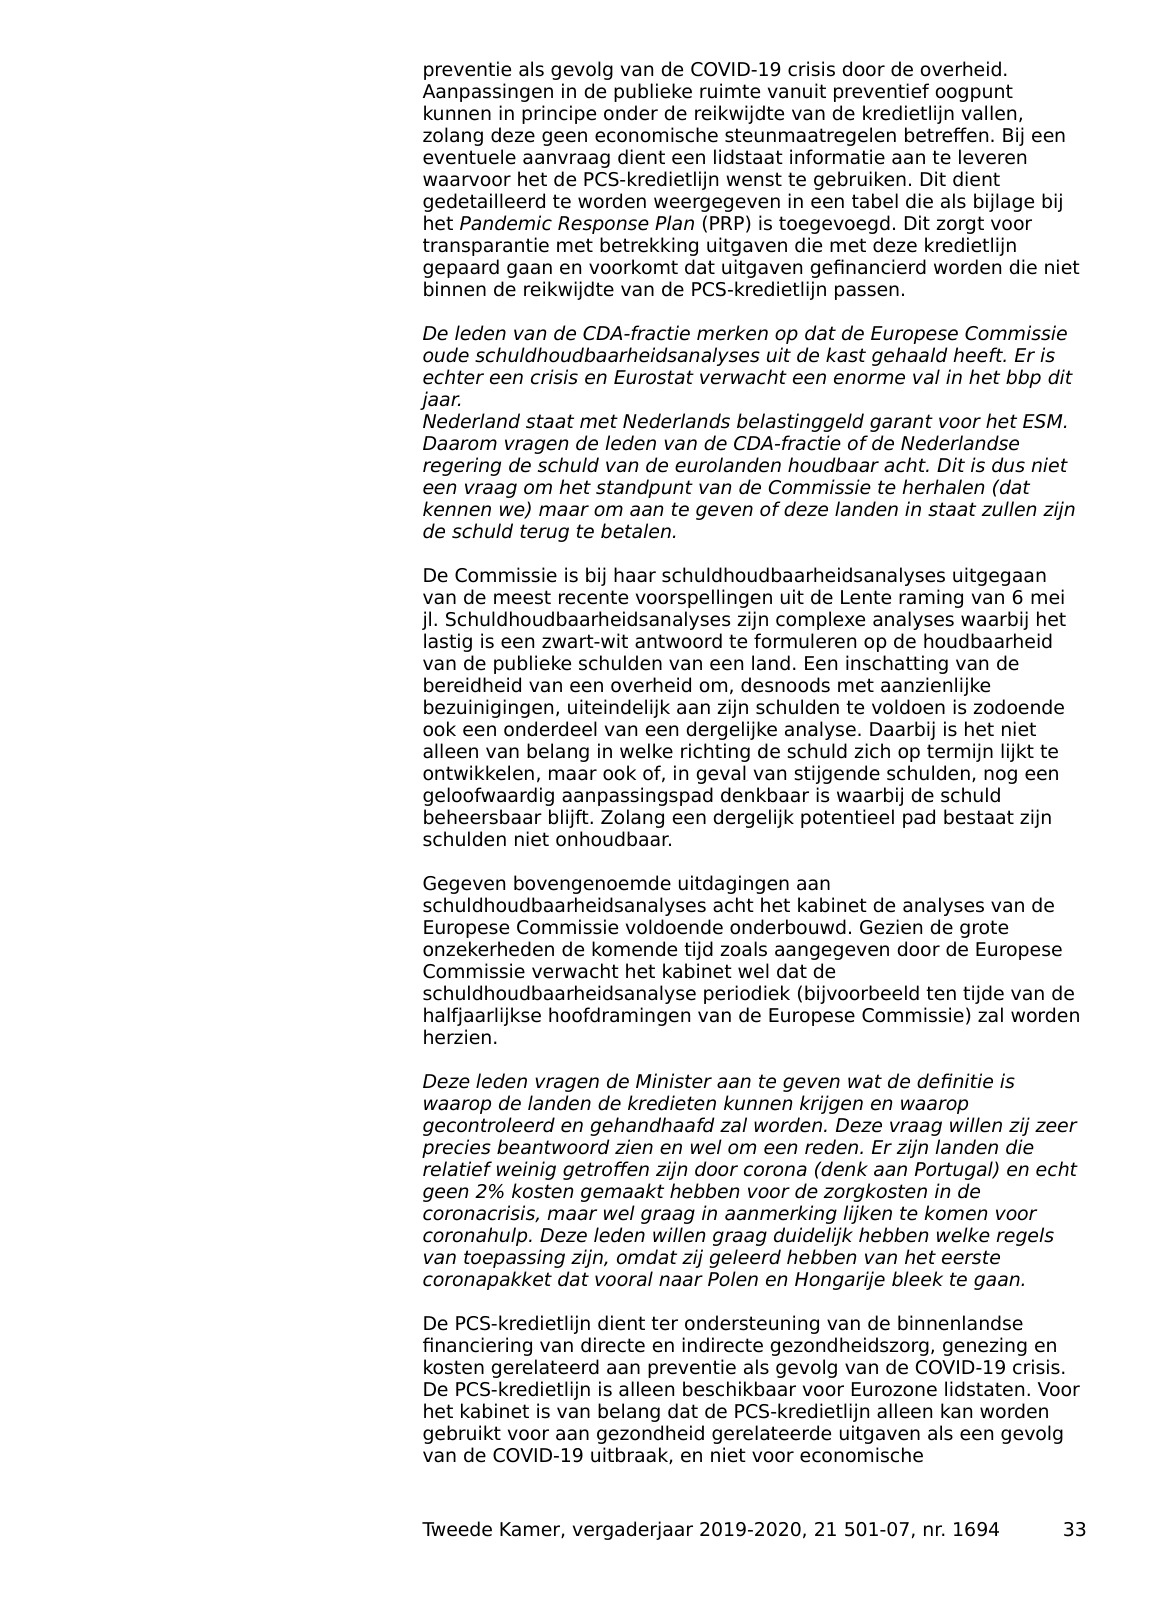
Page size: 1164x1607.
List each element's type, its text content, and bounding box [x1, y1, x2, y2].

text preventie als gevolg van de COVID-19 crisis door de overheid. Aanpassingen in de publieke ruimte vanuit preventief oogpunt kunnen in principe onder de reikwijdte van de kredietlijn vallen, zolang deze geen economische steunmaatregelen betreffen. Bij een eventuele aanvraag dient een lidstaat informatie aan te leveren waarvoor het de PCS-kredietlijn wenst te gebruiken. Dit dient gedetailleerd te worden weergegeven in een tabel die als bijlage bij het Pandemic Response Plan (PRP) is toegevoegd. Dit zorgt voor transparantie met betrekking uitgaven die met deze kredietlijn gepaard gaan en voorkomt dat uitgaven gefinancierd worden die niet binnen de reikwijdte van de PCS-kredietlijn passen. [422, 59, 1087, 301]
text De PCS-kredietlijn dient ter ondersteuning van de binnenlandse financiering van directe en indirecte gezondheidszorg, genezing en kosten gerelateerd aan preventie als gevolg van de COVID-19 crisis. De PCS-kredietlijn is alleen beschikbaar voor Eurozone lidstaten. Voor het kabinet is van belang dat de PCS-kredietlijn alleen kan worden gebruikt voor aan gezondheid gerelateerde uitgaven als een gevolg van de COVID-19 uitbraak, en niet voor economische [422, 1313, 1087, 1467]
text De leden van de CDA-fractie merken op dat de Europese Commissie oude schuldhoudbaarheidsanalyses uit de kast gehaald heeft. Er is echter een crisis en Eurostat verwacht een enorme val in het bbp dit jaar. [422, 323, 1087, 411]
text De Commissie is bij haar schuldhoudbaarheidsanalyses uitgegaan van de meest recente voorspellingen uit de Lente raming van 6 mei jl. Schuldhoudbaarheidsanalyses zijn complexe analyses waarbij het lastig is een zwart-wit antwoord te formuleren op de houdbaarheid van de publieke schulden van een land. Een inschatting van de bereidheid van een overheid om, desnoods met aanzienlijke bezuinigingen, uiteindelijk aan zijn schulden te voldoen is zodoende ook een onderdeel van een dergelijke analyse. Daarbij is het niet alleen van belang in welke richting de schuld zich op termijn lijkt te ontwikkelen, maar ook of, in geval van stijgende schulden, nog een geloofwaardig aanpassingspad denkbaar is waarbij de schuld beheersbaar blijft. Zolang een dergelijk potentieel pad bestaat zijn schulden niet onhoudbaar. [422, 565, 1087, 851]
text Gegeven bovengenoemde uitdagingen aan schuldhoudbaarheidsanalyses acht het kabinet de analyses van de Europese Commissie voldoende onderbouwd. Gezien de grote onzekerheden de komende tijd zoals aangegeven door de Europese Commissie verwacht het kabinet wel dat de schuldhoudbaarheidsanalyse periodiek (bijvoorbeeld ten tijde van de halfjaarlijkse hoofdramingen van de Europese Commissie) zal worden herzien. [422, 873, 1087, 1049]
text Nederland staat met Nederlands belastinggeld garant voor het ESM. Daarom vragen de leden van de CDA-fractie of de Nederlandse regering de schuld van de eurolanden houdbaar acht. Dit is dus niet een vraag om het standpunt van de Commissie te herhalen (dat kennen we) maar om aan te geven of deze landen in staat zullen zijn de schuld terug te betalen. [422, 411, 1087, 543]
text Deze leden vragen de Minister aan te geven wat de definitie is waarop de landen de kredieten kunnen krijgen en waarop gecontroleerd en gehandhaafd zal worden. Deze vraag willen zij zeer precies beantwoord zien en wel om een reden. Er zijn landen die relatief weinig getroffen zijn door corona (denk aan Portugal) en echt geen 2% kosten gemaakt hebben voor de zorgkosten in de coronacrisis, maar wel graag in aanmerking lijken te komen voor coronahulp. Deze leden willen graag duidelijk hebben welke regels van toepassing zijn, omdat zij geleerd hebben van het eerste coronapakket dat vooral naar Polen en Hongarije bleek te gaan. [422, 1071, 1087, 1291]
